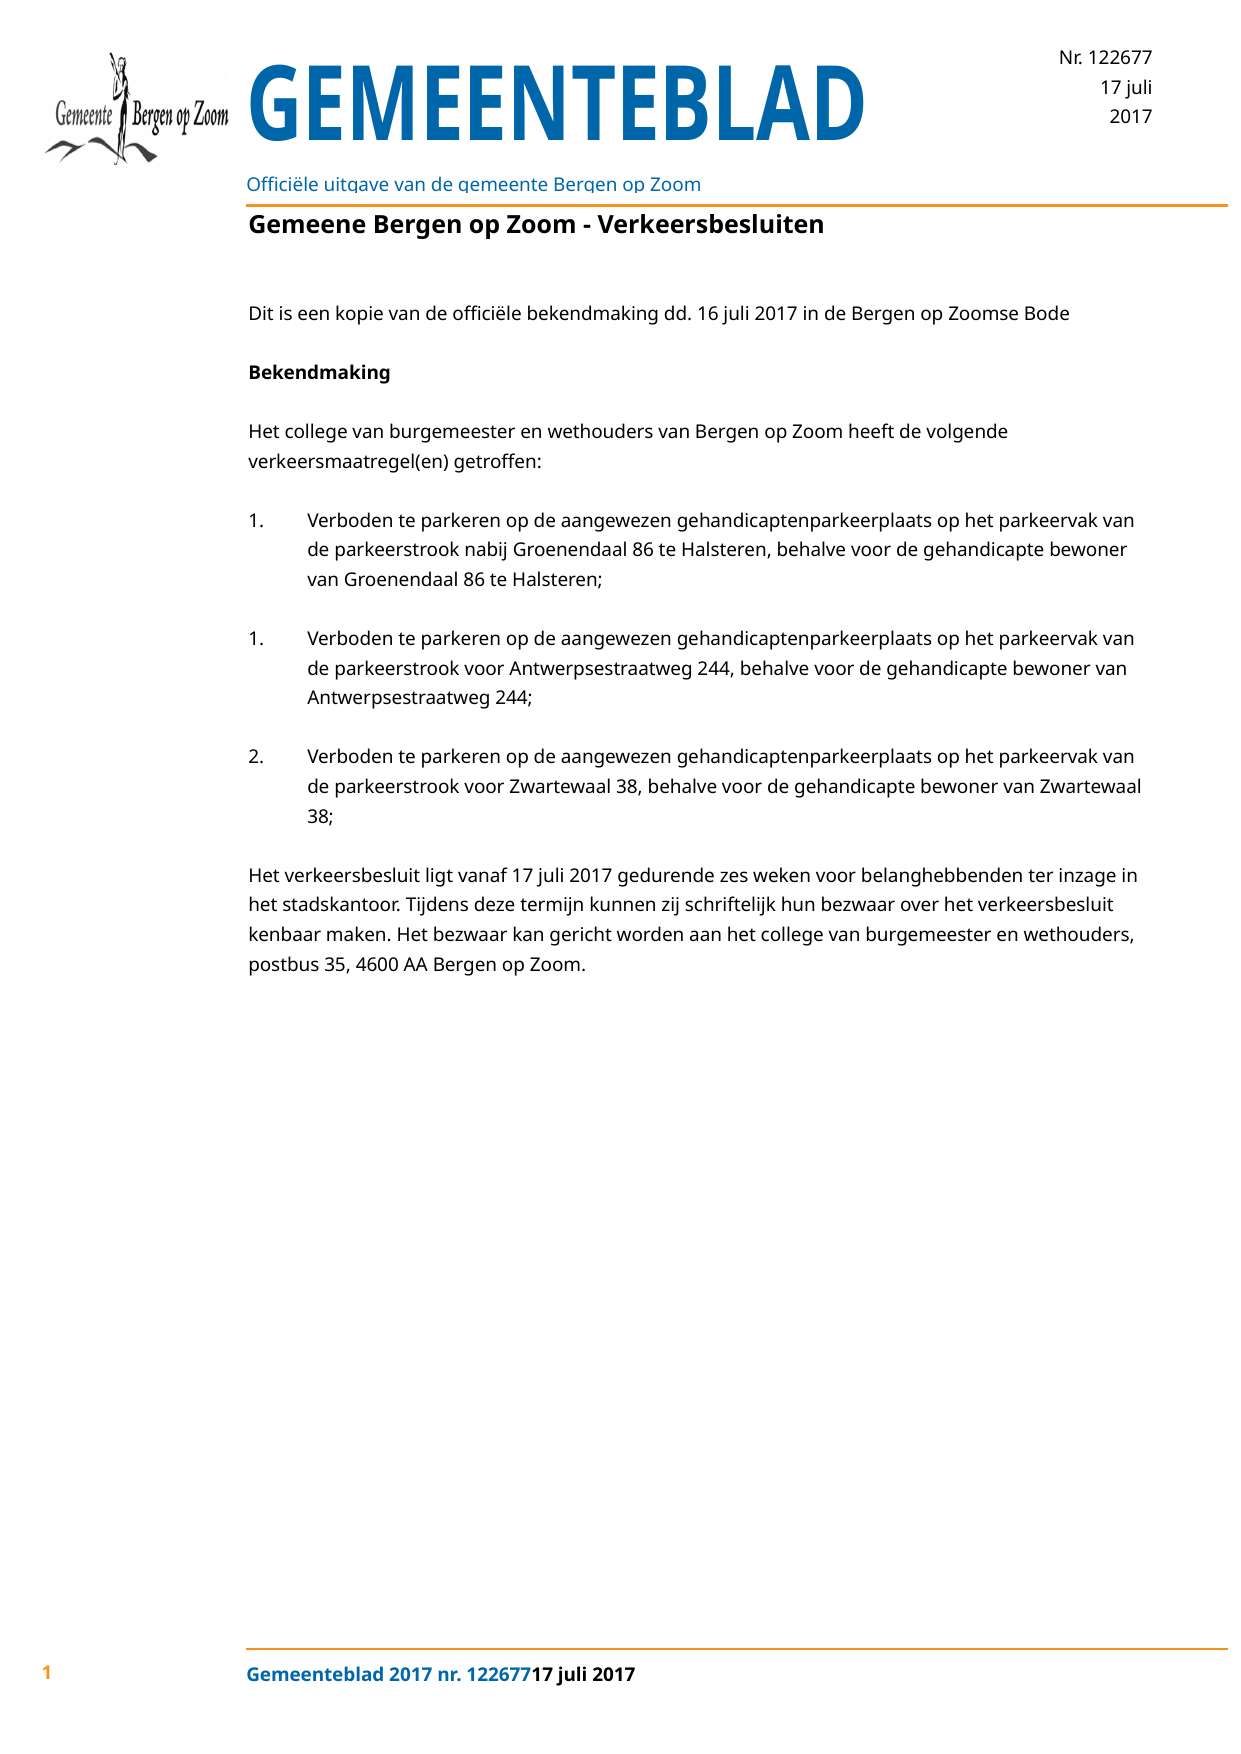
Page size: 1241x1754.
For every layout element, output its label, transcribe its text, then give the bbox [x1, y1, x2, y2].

list Verboden te parkeren op de aangewezen gehandicaptenparkeerplaats op het parkeervak van de parkeerstrook nabij Groenendaal 86 te Halsteren, behalve voor de gehandicapte bewoner van Groenendaal 86 te Halsteren; [248, 507, 1152, 592]
picture [41, 47, 231, 172]
text Het college van burgemeester en wethouders van Bergen op Zoom heeft de volgende verkeersmaatre­gel(en) getroffen: [248, 418, 1152, 473]
text Gemeene Bergen op Zoom - Verkeersbesluiten [248, 207, 1152, 241]
text Dit is een kopie van de officiële bekendmaking dd. 16 juli 2017 in de Bergen op Zoomse Bode [248, 300, 1152, 326]
text Bekendmaking [248, 359, 1152, 385]
text Het verkeersbesluit ligt vanaf 17 juli 2017 geduren­de zes weken voor belanghebbenden ter inzage in het stadskantoor. Tijdens deze termijn kunnen zij schriftelijk hun bezwaar over het verkeersbesluit kenbaar maken. Het bezwaar kan gericht worden aan het college van burgemeester en wethouders, postbus 35, 4600 AA Bergen op Zoom. [248, 862, 1152, 976]
list Verboden te parkeren op de aangewezen gehandicaptenparkeerplaats op het parkeervak van de parkeerstrook voor Antwerpsestraatweg 244, behalve voor de gehandicapte bewoner van Antwerpsestraatweg 244; [248, 625, 1152, 710]
list Verboden te parkeren op de aangewezen gehandicaptenparkeerplaats op het parkeervak van de parkeerstrook voor Zwartewaal 38, behalve voor de gehandicapte bewoner van Zwartewaal 38; [248, 744, 1152, 828]
